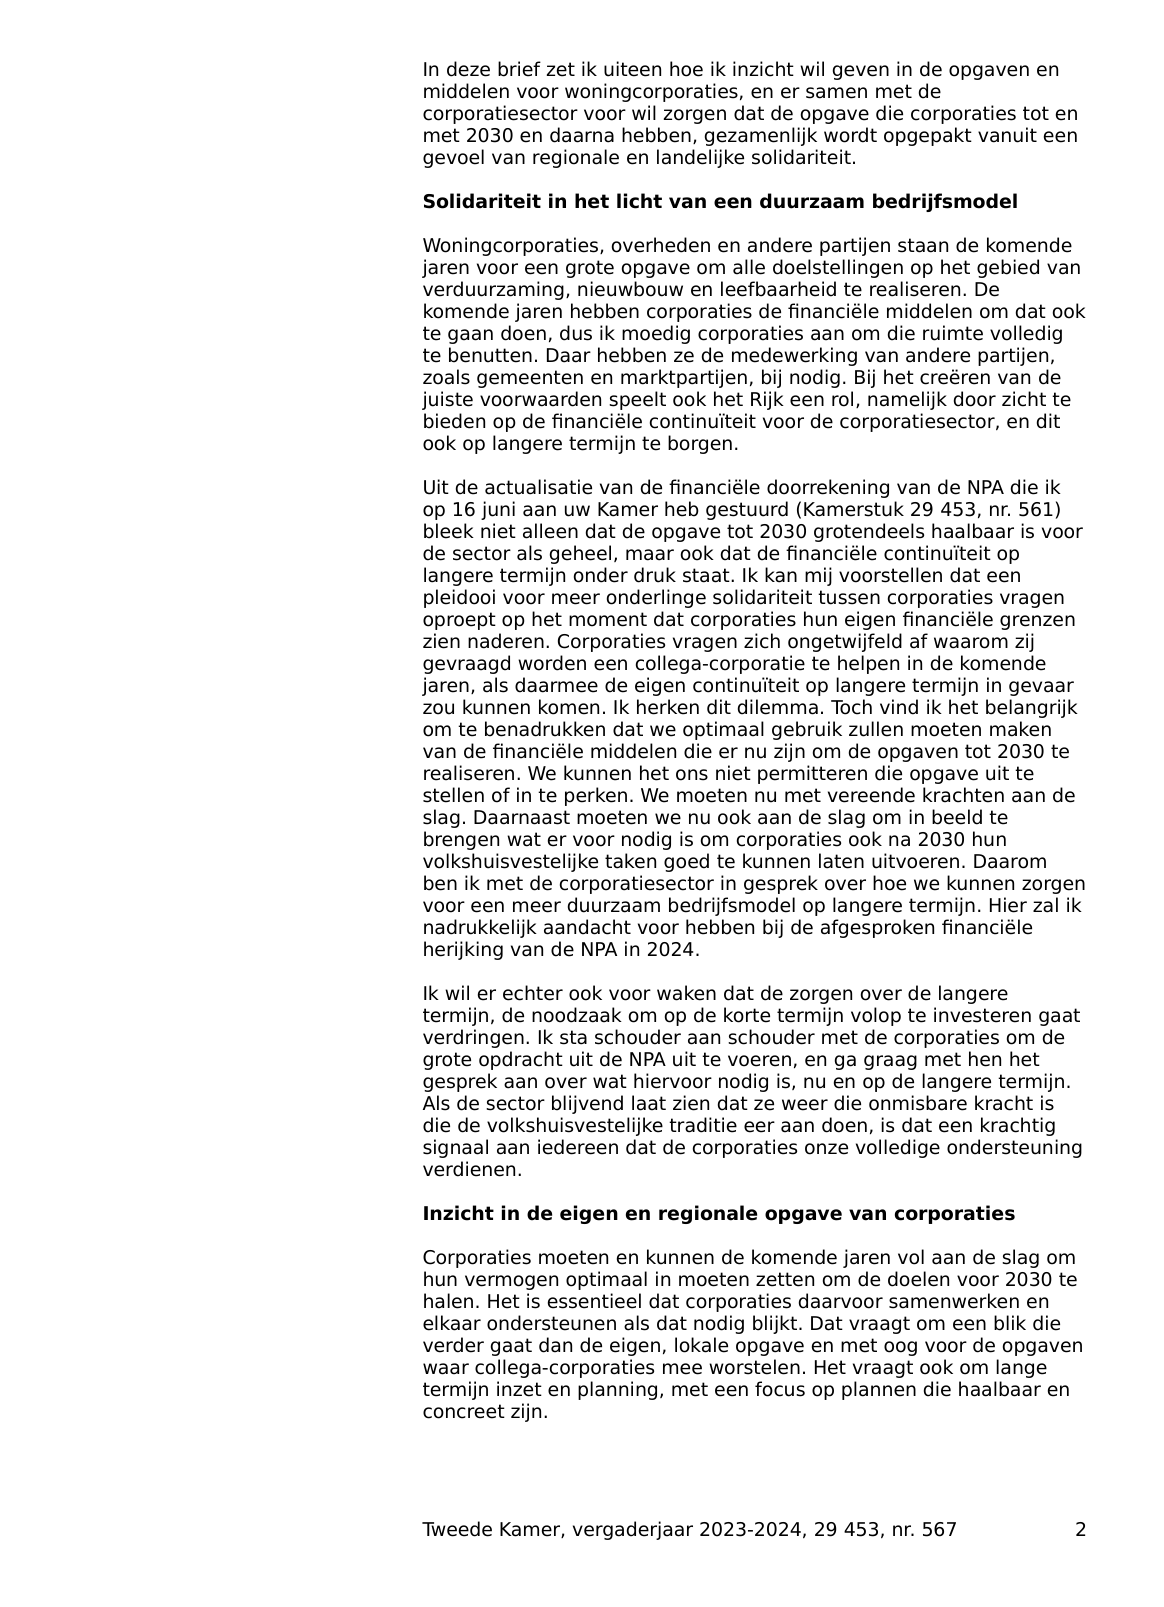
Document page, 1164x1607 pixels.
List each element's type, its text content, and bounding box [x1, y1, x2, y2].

text In deze brief zet ik uiteen hoe ik inzicht wil geven in de opgaven en middelen voor woningcorporaties, en er samen met de corporatiesector voor wil zorgen dat de opgave die corporaties tot en met 2030 en daarna hebben, gezamenlijk wordt opgepakt vanuit een gevoel van regionale en landelijke solidariteit. [422, 59, 1087, 169]
subtitle Inzicht in de eigen en regionale opgave van corporaties [422, 1203, 1087, 1225]
text Uit de actualisatie van de financiële doorrekening van de NPA die ik op 16 juni aan uw Kamer heb gestuurd (Kamerstuk 29 453, nr. 561) bleek niet alleen dat de opgave tot 2030 grotendeels haalbaar is voor de sector als geheel, maar ook dat de financiële continuïteit op langere termijn onder druk staat. Ik kan mij voorstellen dat een pleidooi voor meer onderlinge solidariteit tussen corporaties vragen oproept op het moment dat corporaties hun eigen financiële grenzen zien naderen. Corporaties vragen zich ongetwijfeld af waarom zij gevraagd worden een collega-corporatie te helpen in de komende jaren, als daarmee de eigen continuïteit op langere termijn in gevaar zou kunnen komen. Ik herken dit dilemma. Toch vind ik het belangrijk om te benadrukken dat we optimaal gebruik zullen moeten maken van de financiële middelen die er nu zijn om de opgaven tot 2030 te realiseren. We kunnen het ons niet permitteren die opgave uit te stellen of in te perken. We moeten nu met vereende krachten aan de slag. Daarnaast moeten we nu ook aan de slag om in beeld te brengen wat er voor nodig is om corporaties ook na 2030 hun volkshuisvestelijke taken goed te kunnen laten uitvoeren. Daarom ben ik met de corporatiesector in gesprek over hoe we kunnen zorgen voor een meer duurzaam bedrijfsmodel op langere termijn. Hier zal ik nadrukkelijk aandacht voor hebben bij de afgesproken financiële herijking van de NPA in 2024. [422, 477, 1087, 961]
subtitle Solidariteit in het licht van een duurzaam bedrijfsmodel [422, 191, 1087, 213]
text Corporaties moeten en kunnen de komende jaren vol aan de slag om hun vermogen optimaal in moeten zetten om de doelen voor 2030 te halen. Het is essentieel dat corporaties daarvoor samenwerken en elkaar ondersteunen als dat nodig blijkt. Dat vraagt om een blik die verder gaat dan de eigen, lokale opgave en met oog voor de opgaven waar collega-corporaties mee worstelen. Het vraagt ook om lange termijn inzet en planning, met een focus op plannen die haalbaar en concreet zijn. [422, 1247, 1087, 1423]
text Ik wil er echter ook voor waken dat de zorgen over de langere termijn, de noodzaak om op de korte termijn volop te investeren gaat verdringen. Ik sta schouder aan schouder met de corporaties om de grote opdracht uit de NPA uit te voeren, en ga graag met hen het gesprek aan over wat hiervoor nodig is, nu en op de langere termijn. Als de sector blijvend laat zien dat ze weer die onmisbare kracht is die de volkshuisvestelijke traditie eer aan doen, is dat een krachtig signaal aan iedereen dat de corporaties onze volledige ondersteuning verdienen. [422, 983, 1087, 1181]
text Woningcorporaties, overheden en andere partijen staan de komende jaren voor een grote opgave om alle doelstellingen op het gebied van verduurzaming, nieuwbouw en leefbaarheid te realiseren. De komende jaren hebben corporaties de financiële middelen om dat ook te gaan doen, dus ik moedig corporaties aan om die ruimte volledig te benutten. Daar hebben ze de medewerking van andere partijen, zoals gemeenten en marktpartijen, bij nodig. Bij het creëren van de juiste voorwaarden speelt ook het Rijk een rol, namelijk door zicht te bieden op de financiële continuïteit voor de corporatiesector, en dit ook op langere termijn te borgen. [422, 235, 1087, 455]
